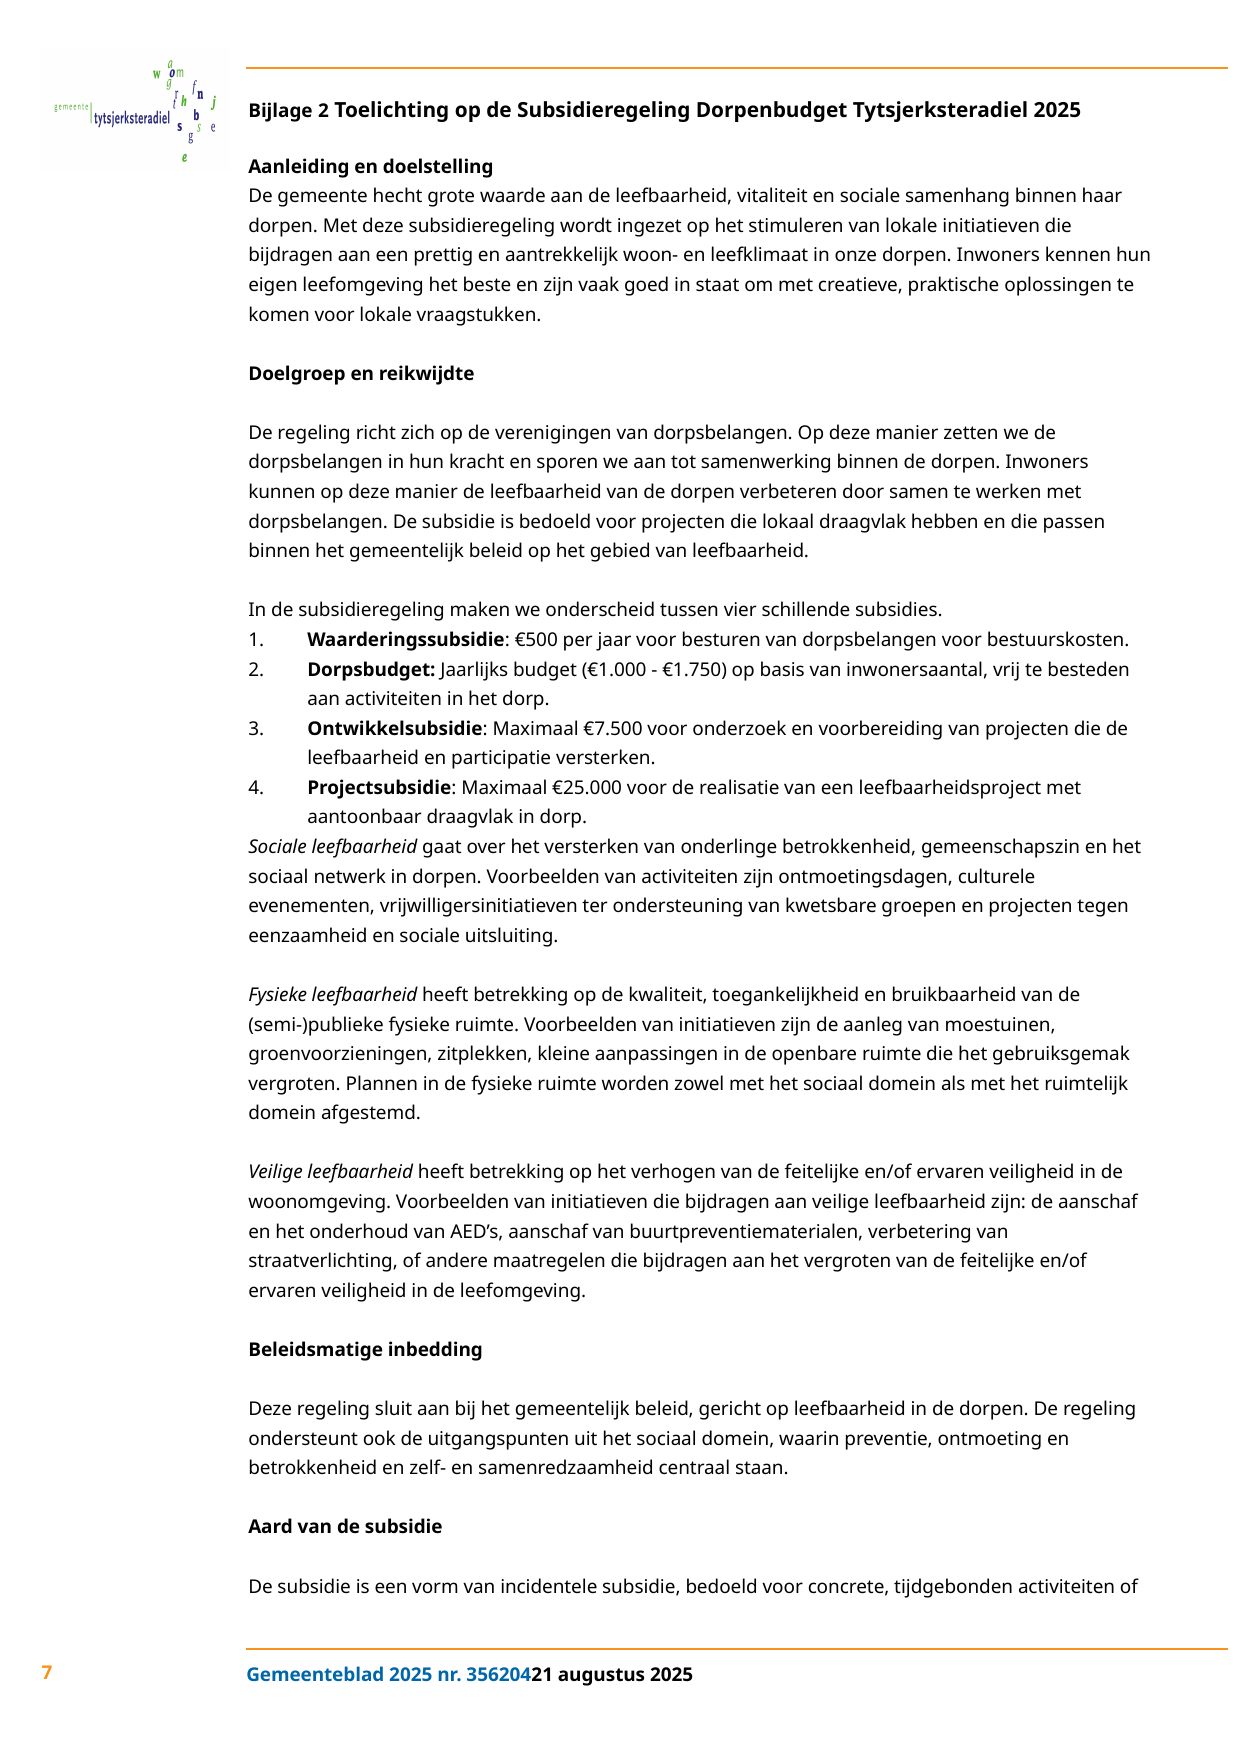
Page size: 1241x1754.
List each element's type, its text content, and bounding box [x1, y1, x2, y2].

list Dorpsbudget: Jaarlijks budget (€1.000 - €1.750) op basis van inwonersaantal, vrij te besteden aan activiteiten in het dorp. [248, 656, 1152, 711]
text Sociale leefbaarheid gaat over het versterken van onderlinge betrokkenheid, gemeenschapszin en het sociaal netwerk in dorpen. Voorbeelden van activiteiten zijn ontmoetingsdagen, culturele evenementen, vrijwilligersinitiatieven ter ondersteuning van kwetsbare groepen en projecten tegen eenzaamheid en sociale uitsluiting. [248, 833, 1152, 948]
text Fysieke leefbaarheid heeft betrekking op de kwaliteit, toegankelijkheid en bruikbaarheid van de (semi-)publieke fysieke ruimte. Voorbeelden van initiatieven zijn de aanleg van moestuinen, groenvoorzieningen, zitplekken, kleine aanpassingen in de openbare ruimte die het gebruiksgemak vergroten. Plannen in de fysieke ruimte worden zowel met het sociaal domein als met het ruimtelijk domein afgestemd. [248, 981, 1152, 1125]
text Aard van de subsidie [248, 1514, 1152, 1539]
list Ontwikkelsubsidie: Maximaal €7.500 voor onderzoek en voorbereiding van projecten die de leefbaarheid en participatie versterken. [248, 715, 1152, 770]
text In de subsidieregeling maken we onderscheid tussen vier schillende subsidies. [248, 597, 1152, 622]
picture [41, 47, 231, 172]
text Beleidsmatige inbedding [248, 1336, 1152, 1362]
text De subsidie is een vorm van incidentele subsidie, bedoeld voor concrete, tijdgebonden activiteiten of [248, 1573, 1152, 1599]
list Projectsubsidie: Maximaal €25.000 voor de realisatie van een leefbaarheidsproject met aantoonbaar draagvlak in dorp. [248, 774, 1152, 829]
text Deze regeling sluit aan bij het gemeentelijk beleid, gericht op leefbaarheid in de dorpen. De regeling ondersteunt ook de uitgangspunten uit het sociaal domein, waarin preventie, ontmoeting en betrokkenheid en zelf- en samenredzaamheid centraal staan. [248, 1395, 1152, 1480]
text Bijlage 2 Toelichting op de Subsidieregeling Dorpenbudget Tytsjerksteradiel 2025 [248, 95, 1152, 123]
text Doelgroep en reikwijdte [248, 360, 1152, 386]
text Aanleiding en doelstelling [248, 153, 1152, 179]
text De gemeente hecht grote waarde aan de leefbaarheid, vitaliteit en sociale samenhang binnen haar dorpen. Met deze subsidieregeling wordt ingezet op het stimuleren van lokale initiatieven die bijdragen aan een prettig en aantrekkelijk woon- en leefklimaat in onze dorpen. Inwoners kennen hun eigen leefomgeving het beste en zijn vaak goed in staat om met creatieve, praktische oplossingen te komen voor lokale vraagstukken. [248, 182, 1152, 327]
list Waarderingssubsidie: €500 per jaar voor besturen van dorpsbelangen voor bestuurskosten. [248, 626, 1152, 652]
text Veilige leefbaarheid heeft betrekking op het verhogen van de feitelijke en/of ervaren veiligheid in de woonomgeving. Voorbeelden van initiatieven die bijdragen aan veilige leefbaarheid zijn: de aanschaf en het onderhoud van AED’s, aanschaf van buurtpreventiematerialen, verbetering van straatverlichting, of andere maatregelen die bijdragen aan het vergroten van de feitelijke en/of ervaren veiligheid in de leefomgeving. [248, 1159, 1152, 1303]
text De regeling richt zich op de verenigingen van dorpsbelangen. Op deze manier zetten we de dorpsbelangen in hun kracht en sporen we aan tot samenwerking binnen de dorpen. Inwoners kunnen op deze manier de leefbaarheid van de dorpen verbeteren door samen te werken met dorpsbelangen. De subsidie is bedoeld voor projecten die lokaal draagvlak hebben en die passen binnen het gemeentelijk beleid op het gebied van leefbaarheid. [248, 419, 1152, 563]
